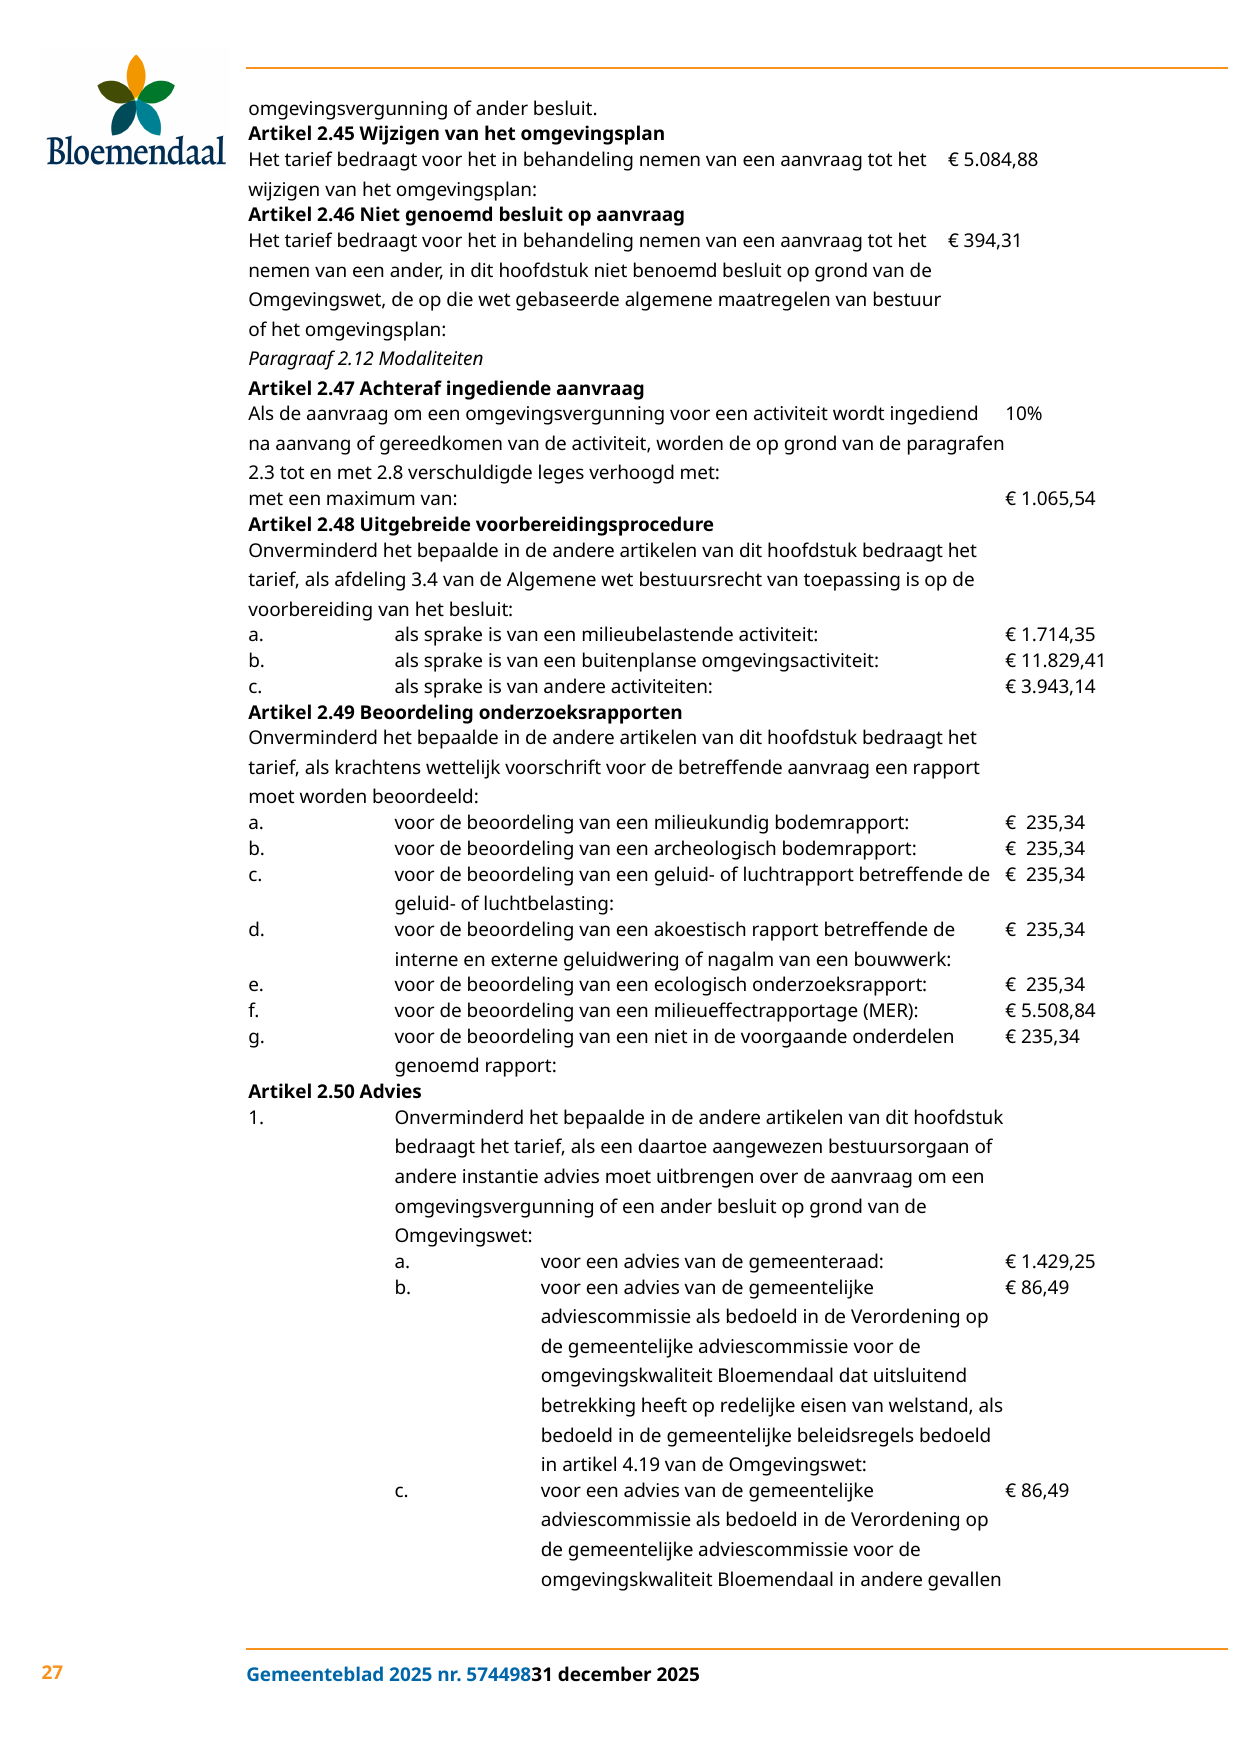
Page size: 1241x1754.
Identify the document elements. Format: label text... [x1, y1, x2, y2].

table_cell Artikel 2.50 Advies [248, 1078, 1005, 1104]
table_cell Onverminderd het bepaalde in de andere artikelen van dit hoofdstuk bedraagt het tarief, als afdeling 3.4 van de Algemene wet bestuursrecht van toepassing is op de voorbereiding van het besluit: [248, 537, 1005, 622]
table_cell € 235,34 [1005, 916, 1152, 972]
table_cell a. [394, 1248, 541, 1274]
table_cell e. [248, 972, 394, 997]
table_cell voor de beoordeling van een ecologisch onderzoeksrapport: [394, 972, 1005, 997]
table_cell [248, 1274, 394, 1477]
table_cell c. [248, 861, 394, 916]
picture [41, 47, 231, 172]
table_cell [948, 95, 1152, 121]
table_cell voor een advies van de gemeenteraad: [541, 1248, 1005, 1274]
table_cell [1005, 1078, 1152, 1104]
table_cell € 235,34 [1005, 861, 1152, 916]
table_cell € 1.714,35 [1005, 622, 1152, 647]
table_cell Artikel 2.48 Uitgebreide voorbereidingsprocedure [248, 511, 1005, 537]
table_cell € 5.084,88 [948, 146, 1152, 202]
table_cell Artikel 2.45 Wijzigen van het omgevingsplan [248, 121, 948, 146]
table_cell € 394,31 [948, 227, 1152, 342]
table_cell voor een advies van de gemeentelijke adviescommissie als bedoeld in de Verordening op de gemeentelijke adviescommissie voor de omgevingskwaliteit Bloemendaal in andere gevallen [541, 1477, 1005, 1592]
table_cell Het tarief bedraagt voor het in behandeling nemen van een aanvraag tot het nemen van een ander, in dit hoofdstuk niet benoemd besluit op grond van de Omgevingswet, de op die wet gebaseerde algemene maatregelen van bestuur of het omgevingsplan: [248, 227, 948, 342]
table_cell a. [248, 810, 394, 835]
table_cell voor de beoordeling van een archeologisch bodemrapport: [394, 835, 1005, 861]
table_cell Als de aanvraag om een omgevingsvergunning voor een activiteit wordt ingediend na aanvang of gereedkomen van de activiteit, worden de op grond van de paragrafen 2.3 tot en met 2.8 verschuldigde leges verhoogd met: [248, 400, 1005, 485]
table_cell € 235,34 [1005, 972, 1152, 997]
table_cell € 86,49 [1005, 1274, 1152, 1477]
table_cell a. [248, 622, 394, 647]
table_cell € 235,34 [1005, 835, 1152, 861]
text Paragraaf 2.12 Modaliteiten [248, 345, 1152, 371]
table_cell € 235,34 [1005, 810, 1152, 835]
table_cell als sprake is van andere activiteiten: [394, 673, 1005, 699]
table_cell [948, 121, 1152, 146]
table_cell € 86,49 [1005, 1477, 1152, 1592]
table_cell 1. [248, 1104, 394, 1248]
table_cell [1005, 537, 1152, 622]
table_cell [1005, 725, 1152, 809]
table_cell voor de beoordeling van een milieueffectrapportage (MER): [394, 997, 1005, 1023]
table_cell € 11.829,41 [1005, 648, 1152, 673]
table_cell Het tarief bedraagt voor het in behandeling nemen van een aanvraag tot het wijzigen van het omgevingsplan: [248, 146, 948, 202]
table_cell voor de beoordeling van een geluid- of luchtrapport betreffende de geluid- of luchtbelasting: [394, 861, 1005, 916]
table_cell c. [394, 1477, 541, 1592]
table_cell b. [248, 648, 394, 673]
table_cell voor de beoordeling van een milieukundig bodemrapport: [394, 810, 1005, 835]
table_cell als sprake is van een milieubelastende activiteit: [394, 622, 1005, 647]
table_cell met een maximum van: [248, 485, 1005, 511]
table_cell [1005, 1104, 1152, 1248]
table_cell b. [394, 1274, 541, 1477]
table_cell € 1.065,54 [1005, 485, 1152, 511]
table_cell [1005, 699, 1152, 724]
table_cell € 5.508,84 [1005, 997, 1152, 1023]
table_cell voor een advies van de gemeentelijke adviescommissie als bedoeld in de Verordening op de gemeentelijke adviescommissie voor de omgevingskwaliteit Bloemendaal dat uitsluitend betrekking heeft op redelijke eisen van welstand, als bedoeld in de gemeentelijke beleidsregels bedoeld in artikel 4.19 van de Omgevingswet: [541, 1274, 1005, 1477]
table_cell c. [248, 673, 394, 699]
table_header [1005, 375, 1152, 400]
table_cell d. [248, 916, 394, 972]
table_cell € 3.943,14 [1005, 673, 1152, 699]
table_cell Artikel 2.49 Beoordeling onderzoeksrapporten [248, 699, 1005, 724]
table_cell € 1.429,25 [1005, 1248, 1152, 1274]
table_cell € 235,34 [1005, 1023, 1152, 1078]
table_cell f. [248, 997, 394, 1023]
table_cell Artikel 2.46 Niet genoemd besluit op aanvraag [248, 202, 948, 227]
table_cell voor de beoordeling van een niet in de voorgaande onderdelen genoemd rapport: [394, 1023, 1005, 1078]
table_cell Onverminderd het bepaalde in de andere artikelen van dit hoofdstuk bedraagt het tarief, als een daartoe aangewezen bestuursorgaan of andere instantie advies moet uitbrengen over de aanvraag om een omgevingsvergunning of een ander besluit op grond van de Omgevingswet: [394, 1104, 1005, 1248]
table_cell [948, 202, 1152, 227]
table_cell [1005, 511, 1152, 537]
table_cell [248, 1248, 394, 1274]
table_cell Onverminderd het bepaalde in de andere artikelen van dit hoofdstuk bedraagt het tarief, als krachtens wettelijk voorschrift voor de betreffende aanvraag een rapport moet worden beoordeeld: [248, 725, 1005, 809]
table_cell [248, 1477, 394, 1592]
table_cell g. [248, 1023, 394, 1078]
table_cell als sprake is van een buitenplanse omgevingsactiviteit: [394, 648, 1005, 673]
table_cell b. [248, 835, 394, 861]
table_cell voor de beoordeling van een akoestisch rapport betreffende de interne en externe geluidwering of nagalm van een bouwwerk: [394, 916, 1005, 972]
table_header Artikel 2.47 Achteraf ingediende aanvraag [248, 375, 1005, 400]
table_cell omgevingsvergunning of ander besluit. [248, 95, 948, 121]
table_cell 10% [1005, 400, 1152, 485]
